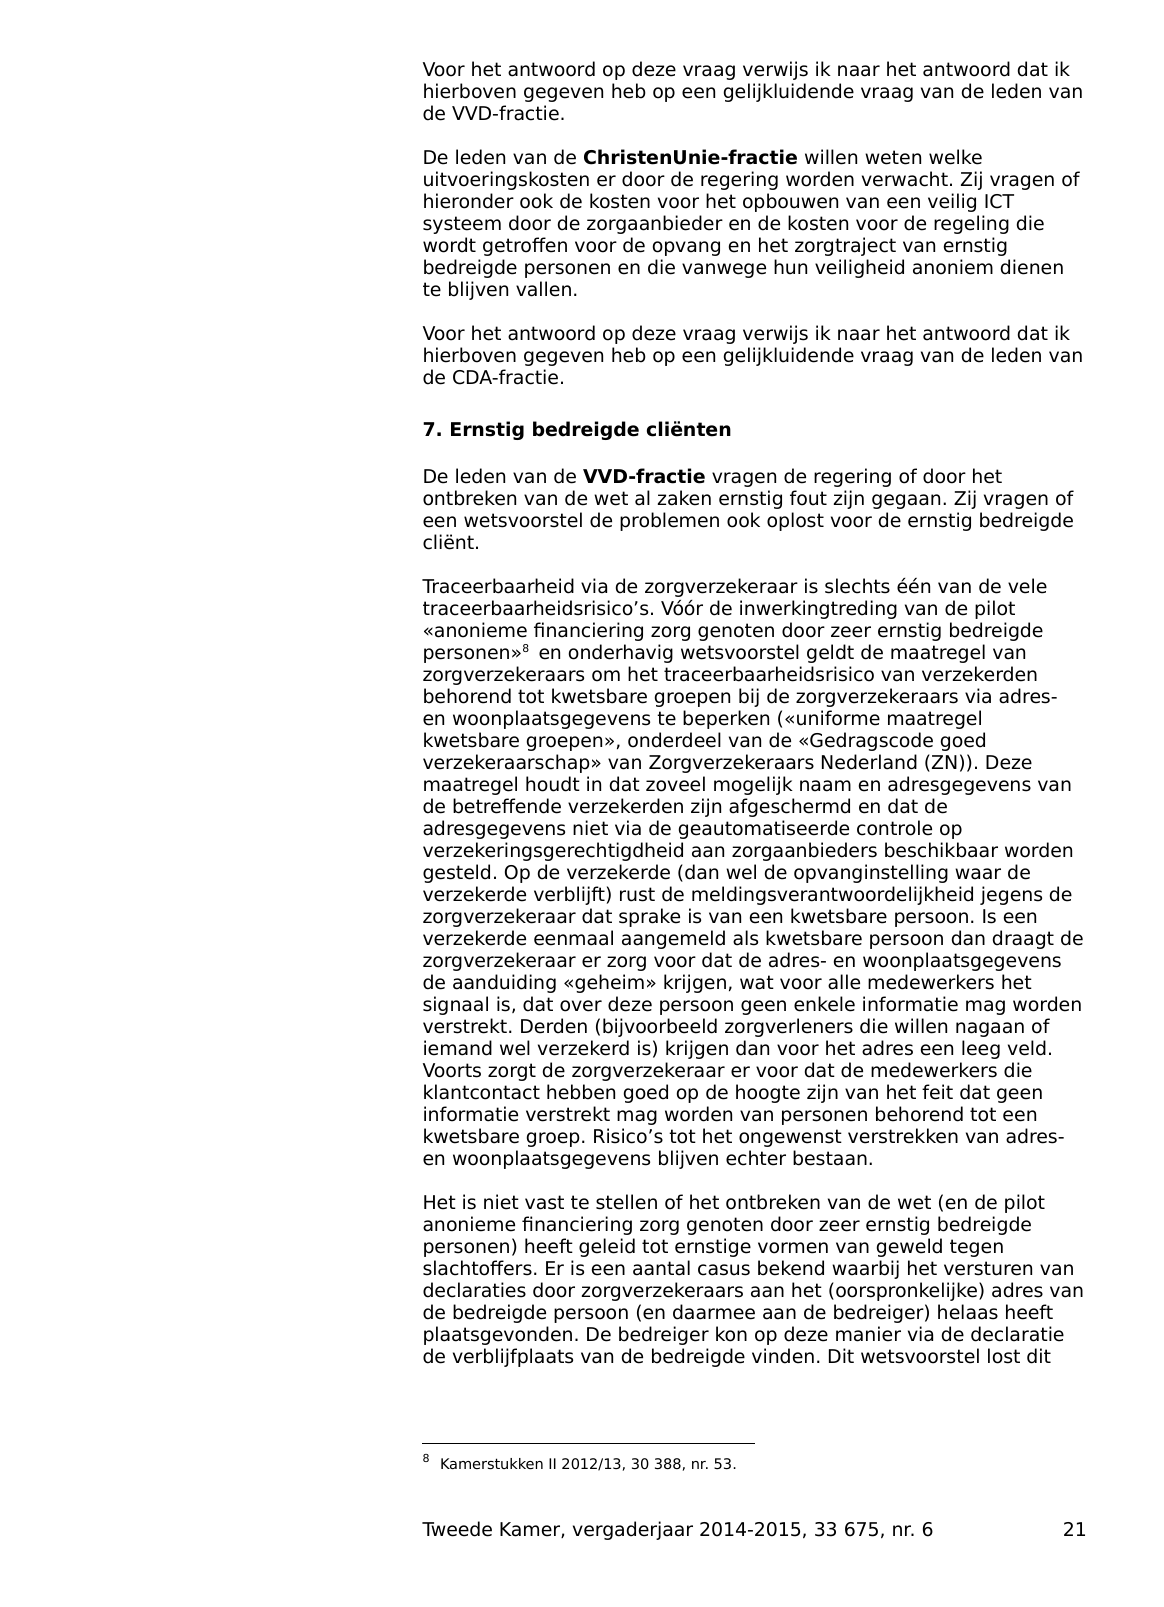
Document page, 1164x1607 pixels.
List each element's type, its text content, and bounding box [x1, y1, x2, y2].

text Het is niet vast te stellen of het ontbreken van de wet (en de pilot anonieme financiering zorg genoten door zeer ernstig bedreigde personen) heeft geleid tot ernstige vormen van geweld tegen slachtoffers. Er is een aantal casus bekend waarbij het versturen van declaraties door zorgverzekeraars aan het (oorspronkelijke) adres van de bedreigde persoon (en daarmee aan de bedreiger) helaas heeft plaatsgevonden. De bedreiger kon op deze manier via de declaratie de verblijfplaats van de bedreigde vinden. Dit wetsvoorstel lost dit [422, 1192, 1087, 1368]
subtitle 7. Ernstig bedreigde cliënten [422, 419, 1087, 441]
text Traceerbaarheid via de zorgverzekeraar is slechts één van de vele traceerbaarheidsrisico’s. Vóór de inwerkingtreding van de pilot «anonieme financiering zorg genoten door zeer ernstig bedreigde personen» en onderhavig wetsvoorstel geldt de maatregel van zorgverzekeraars om het traceerbaarheidsrisico van verzekerden behorend tot kwetsbare groepen bij de zorgverzekeraars via adres- en woonplaatsgegevens te beperken («uniforme maatregel kwetsbare groepen», onderdeel van de «Gedragscode goed verzekeraarschap» van Zorgverzekeraars Nederland (ZN)). Deze maatregel houdt in dat zoveel mogelijk naam en adresgegevens van de betreffende verzekerden zijn afgeschermd en dat de adresgegevens niet via de geautomatiseerde controle op verzekeringsgerechtigdheid aan zorgaanbieders beschikbaar worden gesteld. Op de verzekerde (dan wel de opvanginstelling waar de verzekerde verblijft) rust de meldingsverantwoordelijkheid jegens de zorgverzekeraar dat sprake is van een kwetsbare persoon. Is een verzekerde eenmaal aangemeld als kwetsbare persoon dan draagt de zorgverzekeraar er zorg voor dat de adres- en woonplaatsgegevens de aanduiding «geheim» krijgen, wat voor alle medewerkers het signaal is, dat over deze persoon geen enkele informatie mag worden verstrekt. Derden (bijvoorbeeld zorgverleners die willen nagaan of iemand wel verzekerd is) krijgen dan voor het adres een leeg veld. Voorts zorgt de zorgverzekeraar er voor dat de medewerkers die klantcontact hebben goed op de hoogte zijn van het feit dat geen informatie verstrekt mag worden van personen behorend tot een kwetsbare groep. Risico’s tot het ongewenst verstrekken van adres- en woonplaatsgegevens blijven echter bestaan. [422, 576, 1087, 1170]
text Kamerstukken II 2012/13, 30 388, nr. 53. [422, 1452, 1087, 1474]
text Voor het antwoord op deze vraag verwijs ik naar het antwoord dat ik hierboven gegeven heb op een gelijkluidende vraag van de leden van de VVD-fractie. [422, 59, 1087, 125]
text De leden van de ChristenUnie-fractie willen weten welke uitvoeringskosten er door de regering worden verwacht. Zij vragen of hieronder ook de kosten voor het opbouwen van een veilig ICT systeem door de zorgaanbieder en de kosten voor de regeling die wordt getroffen voor de opvang en het zorgtraject van ernstig bedreigde personen en die vanwege hun veiligheid anoniem dienen te blijven vallen. [422, 147, 1087, 301]
text De leden van de VVD-fractie vragen de regering of door het ontbreken van de wet al zaken ernstig fout zijn gegaan. Zij vragen of een wetsvoorstel de problemen ook oplost voor de ernstig bedreigde cliënt. [422, 466, 1087, 554]
text Voor het antwoord op deze vraag verwijs ik naar het antwoord dat ik hierboven gegeven heb op een gelijkluidende vraag van de leden van de CDA-fractie. [422, 323, 1087, 389]
